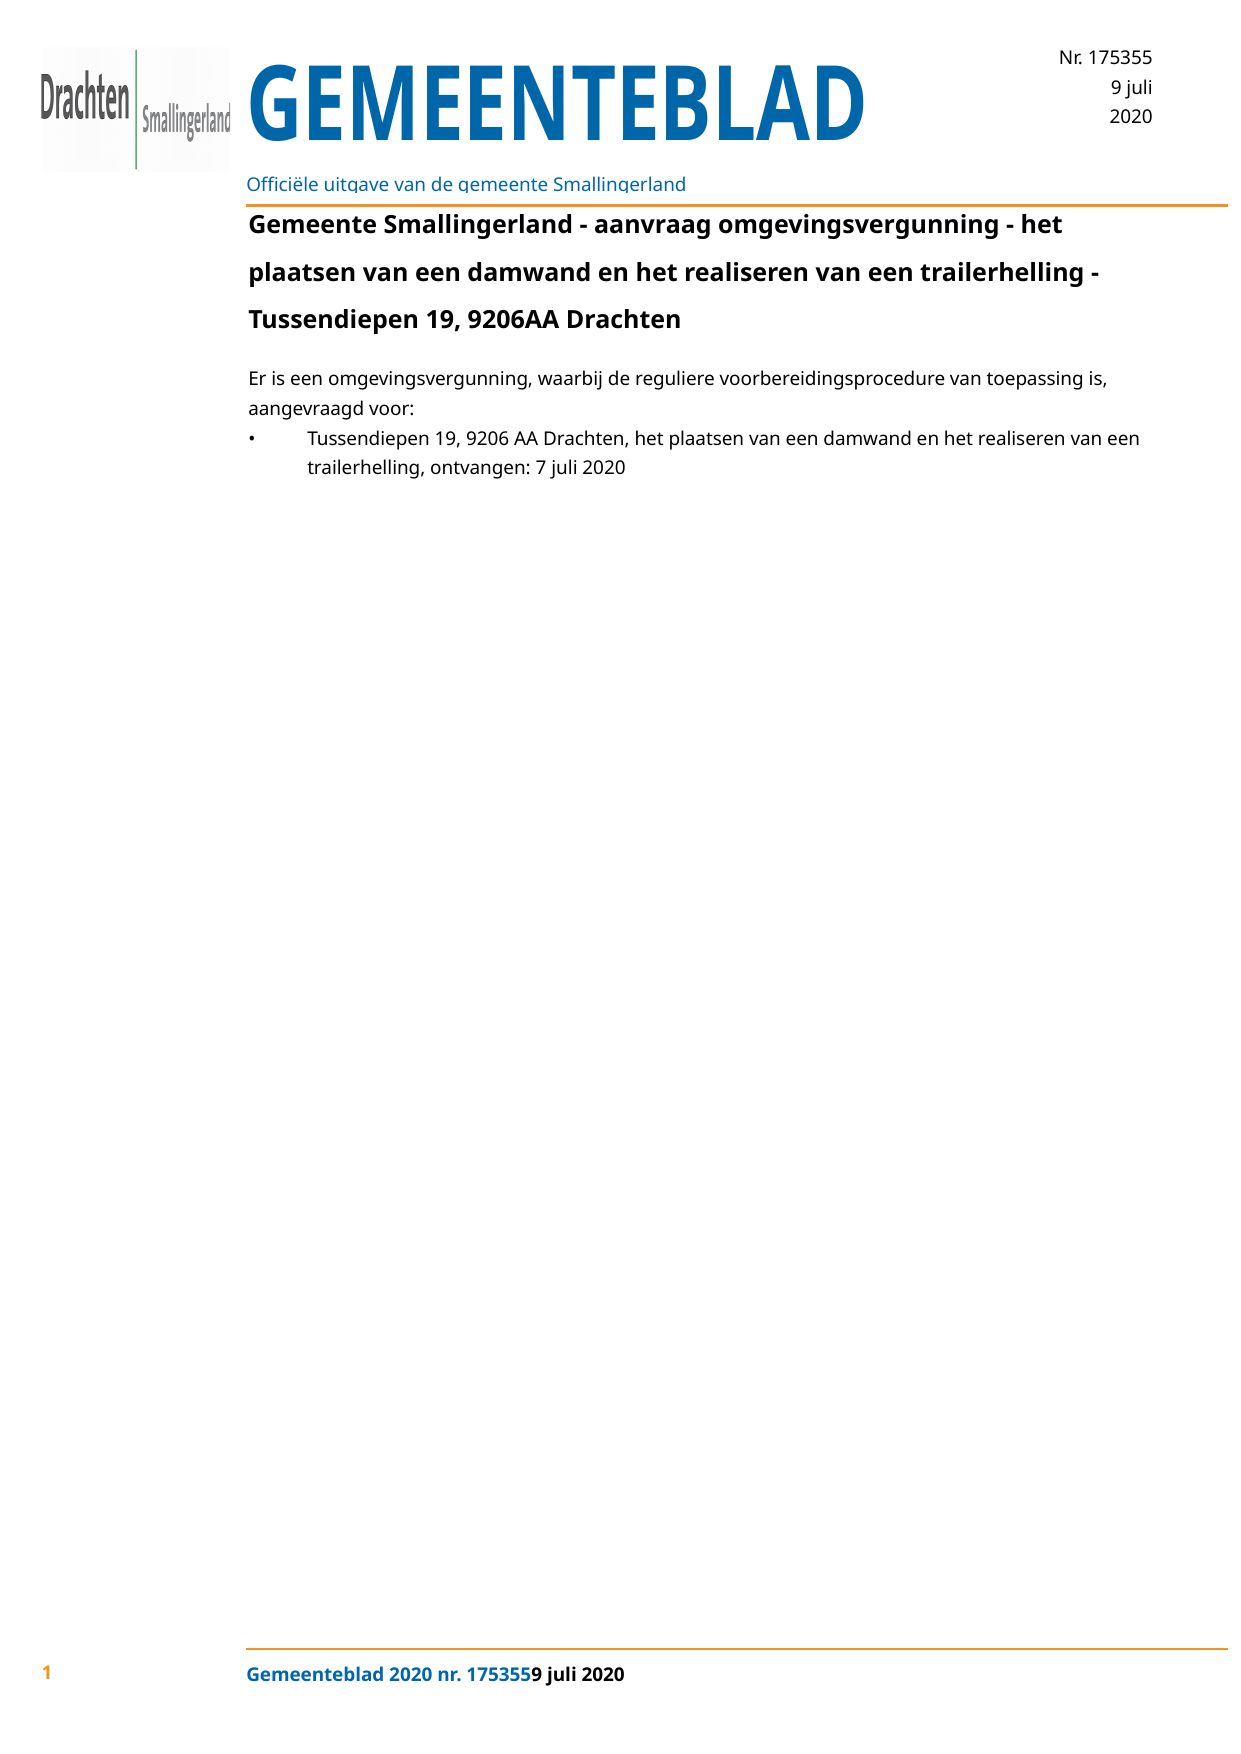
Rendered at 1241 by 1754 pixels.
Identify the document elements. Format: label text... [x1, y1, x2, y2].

text Er is een omgevingsvergunning, waarbij de reguliere voorbereidingsprocedure van toepassing is, aangevraagd voor: [248, 366, 1152, 421]
text Gemeente Smallingerland - aanvraag omgevingsvergunning - het plaatsen van een damwand en het realiseren van een trailerhelling - Tussendiepen 19, 9206AA Drachten [248, 207, 1152, 336]
picture [41, 47, 231, 172]
list Tussendiepen 19, 9206 AA Drachten, het plaatsen van een damwand en het realiseren van een trailerhelling, ontvangen: 7 juli 2020 [248, 425, 1152, 480]
